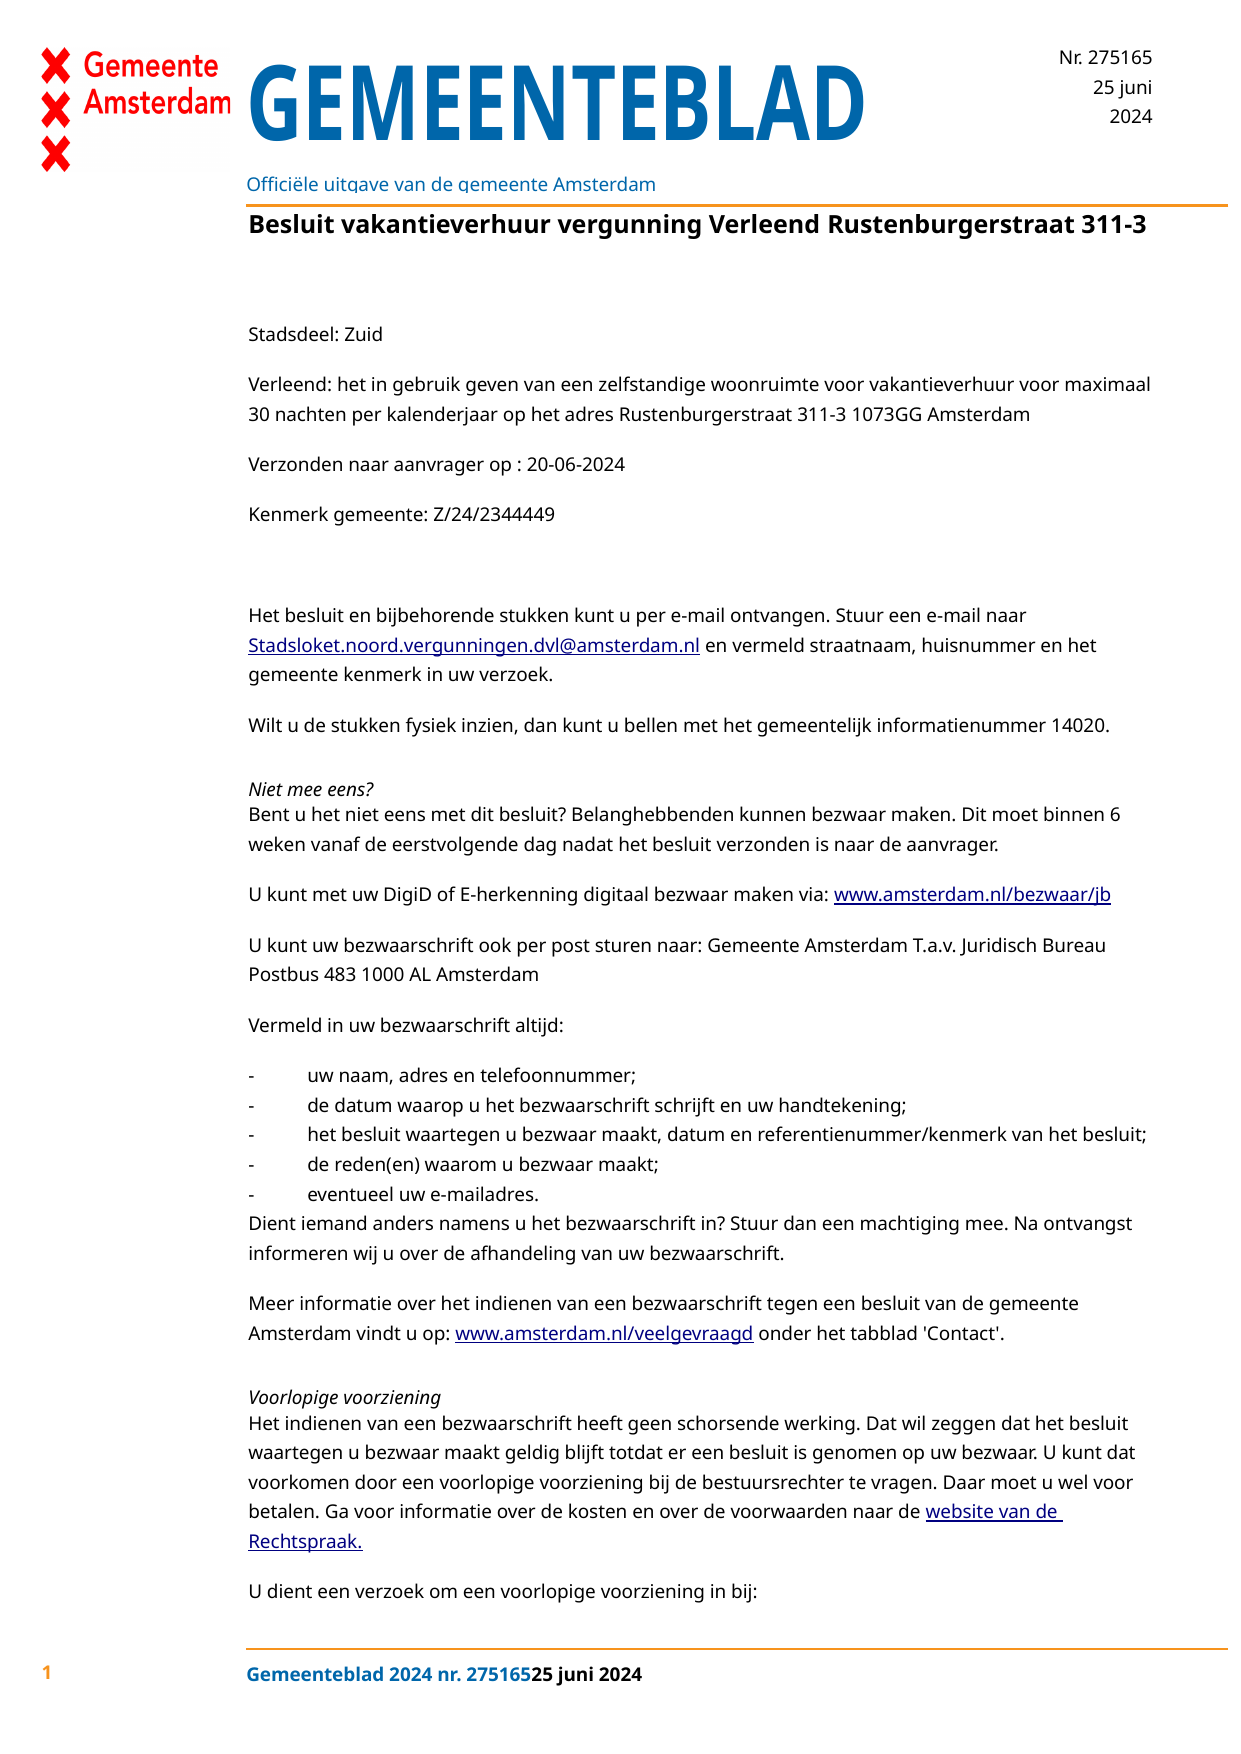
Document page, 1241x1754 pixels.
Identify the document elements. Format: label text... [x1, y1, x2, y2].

text U kunt uw bezwaarschrift ook per post sturen naar: Gemeente Amsterdam T.a.v. Juridisch Bureau Postbus 483 1000 AL Amsterdam [248, 932, 1152, 987]
text Niet mee eens? [248, 776, 1152, 802]
list het besluit waartegen u bezwaar maakt, datum en referentienummer/kenmerk van het besluit; [248, 1122, 1152, 1147]
text Dient iemand anders namens u het bezwaarschrift in? Stuur dan een machtiging mee. Na ontvangst informeren wij u over de afhandeling van uw bezwaarschrift. [248, 1210, 1152, 1266]
list de reden(en) waarom u bezwaar maakt; [248, 1151, 1152, 1177]
text Het indienen van een bezwaarschrift heeft geen schorsende werking. Dat wil zeggen dat het besluit waartegen u bezwaar maakt geldig blijft totdat er een besluit is genomen op uw bezwaar. U kunt dat voorkomen door een voorlopige voorziening bij de bestuursrechter te vragen. Daar moet u wel voor betalen. Ga voor informatie over de kosten en over de voorwaarden naar de website van de Rechtspraak. [248, 1410, 1152, 1554]
text U kunt met uw DigiD of E-herkenning digitaal bezwaar maken via: www.amsterdam.nl/bezwaar/jb [248, 882, 1152, 907]
text Verzonden naar aanvrager op : 20-06-2024 [248, 451, 1152, 477]
text U dient een verzoek om een voorlopige voorziening in bij: [248, 1578, 1152, 1604]
text Kenmerk gemeente: Z/24/2344449 [248, 502, 1152, 527]
text Besluit vakantieverhuur vergunning Verleend Rustenburgerstraat 311-3 [248, 207, 1152, 241]
text Bent u het niet eens met dit besluit? Belanghebbenden kunnen bezwaar maken. Dit moet binnen 6 weken vanaf de eerstvolgende dag nadat het besluit verzonden is naar de aanvrager. [248, 802, 1152, 857]
list de datum waarop u het bezwaarschrift schrijft en uw handtekening; [248, 1092, 1152, 1118]
list uw naam, adres en telefoonnummer; [248, 1062, 1152, 1088]
text Meer informatie over het indienen van een bezwaarschrift tegen een besluit van de gemeente Amsterdam vindt u op: www.amsterdam.nl/veelgevraagd onder het tabblad 'Contact'. [248, 1290, 1152, 1346]
list eventueel uw e-mailadres. [248, 1181, 1152, 1207]
text Stadsdeel: Zuid [248, 321, 1152, 346]
text Voorlopige voorziening [248, 1384, 1152, 1410]
text Wilt u de stukken fysiek inzien, dan kunt u bellen met het gemeentelijk informatienummer 14020. [248, 712, 1152, 738]
text Het besluit en bijbehorende stukken kunt u per e-mail ontvangen. Stuur een e-mail naar Stadsloket.noord.vergunningen.dvl@amsterdam.nl en vermeld straatnaam, huisnummer en het gemeente kenmerk in uw verzoek. [248, 602, 1152, 687]
text Vermeld in uw bezwaarschrift altijd: [248, 1012, 1152, 1038]
text Verleend: het in gebruik geven van een zelfstandige woonruimte voor vakantieverhuur voor maximaal 30 nachten per kalenderjaar op het adres Rustenburgerstraat 311-3 1073GG Amsterdam [248, 371, 1152, 426]
picture [41, 47, 231, 172]
